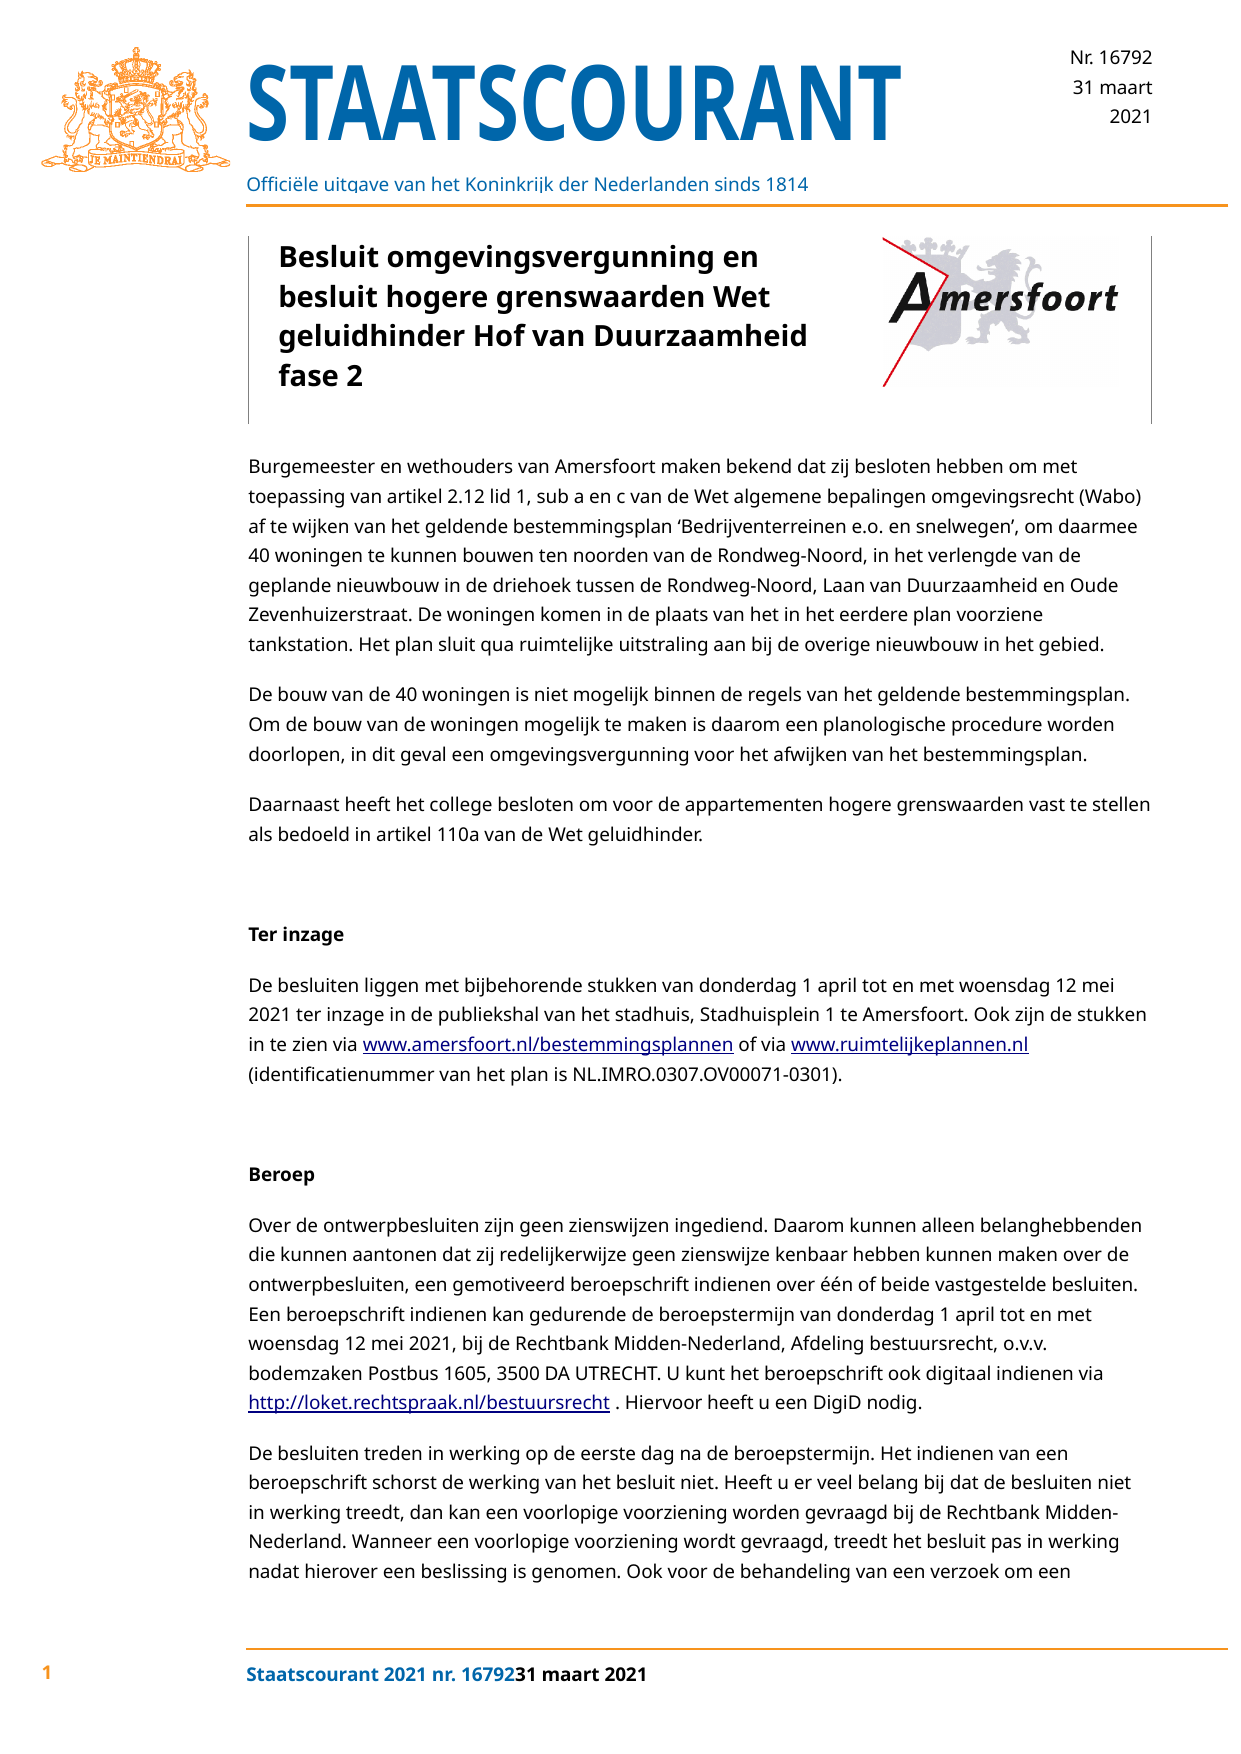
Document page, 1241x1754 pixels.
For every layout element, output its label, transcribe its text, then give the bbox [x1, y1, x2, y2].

text Over de ontwerpbesluiten zijn geen zienswijzen ingediend. Daarom kunnen alleen belanghebbenden die kunnen aantonen dat zij redelijkerwijze geen zienswijze kenbaar hebben kunnen maken over de ontwerpbesluiten, een gemotiveerd beroepschrift indienen over één of beide vastgestelde besluiten. Een beroepschrift indienen kan gedurende de beroepstermijn van donderdag 1 april tot en met woensdag 12 mei 2021, bij de Rechtbank Midden-Nederland, Afdeling bestuursrecht, o.v.v. bodemzaken Postbus 1605, 3500 DA UTRECHT. U kunt het beroepschrift ook digitaal indienen via http://loket.rechtspraak.nl/bestuursrecht . Hiervoor heeft u een DigiD nodig. [248, 1212, 1152, 1415]
text Burgemeester en wethouders van Amersfoort maken bekend dat zij besloten hebben om met toepassing van artikel 2.12 lid 1, sub a en c van de Wet algemene bepalingen omgevingsrecht (Wabo) af te wijken van het geldende bestemmingsplan ‘Bedrijventerreinen e.o. en snelwegen’, om daarmee 40 woningen te kunnen bouwen ten noorden van de Rondweg-Noord, in het verlengde van de geplande nieuwbouw in de driehoek tussen de Rondweg-Noord, Laan van Duurzaamheid en Oude Zevenhuizerstraat. De woningen komen in de plaats van het in het eerdere plan voorziene tankstation. Het plan sluit qua ruimtelijke uitstraling aan bij de overige nieuwbouw in het gebied. [248, 454, 1152, 657]
table_header [850, 236, 1151, 424]
text De besluiten liggen met bijbehorende stukken van donderdag 1 april tot en met woensdag 12 mei 2021 ter inzage in de publiekshal van het stadhuis, Stadhuisplein 1 te Amersfoort. Ook zijn de stukken in te zien via www.amersfoort.nl/bestemmingsplannen of via www.ruimtelijkeplannen.nl (identificatienummer van het plan is NL.IMRO.0307.OV00071-0301). [248, 972, 1152, 1086]
picture [882, 236, 1119, 387]
text Daarnaast heeft het college besloten om voor de appartementen hogere grenswaarden vast te stellen als bedoeld in artikel 110a van de Wet geluidhinder. [248, 791, 1152, 846]
text Ter inzage [248, 922, 1152, 947]
text De bouw van de 40 woningen is niet mogelijk binnen de regels van het geldende bestemmingsplan. Om de bouw van de woningen mogelijk te maken is daarom een planologische procedure worden doorlopen, in dit geval een omgevingsvergunning voor het afwijken van het bestemmingsplan. [248, 682, 1152, 766]
table_header Besluit omgevingsvergunning en besluit hogere grenswaarden Wet geluidhinder Hof van Duurzaamheid fase 2 [249, 236, 850, 424]
picture [41, 47, 231, 172]
text De besluiten treden in werking op de eerste dag na de beroepstermijn. Het indienen van een beroepschrift schorst de werking van het besluit niet. Heeft u er veel belang bij dat de besluiten niet in werking treedt, dan kan een voorlopige voorziening worden gevraagd bij de Rechtbank Midden-Nederland. Wanneer een voorlopige voorziening wordt gevraagd, treedt het besluit pas in werking nadat hierover een beslissing is genomen. Ook voor de behandeling van een verzoek om een [248, 1440, 1152, 1584]
text Beroep [248, 1162, 1152, 1187]
